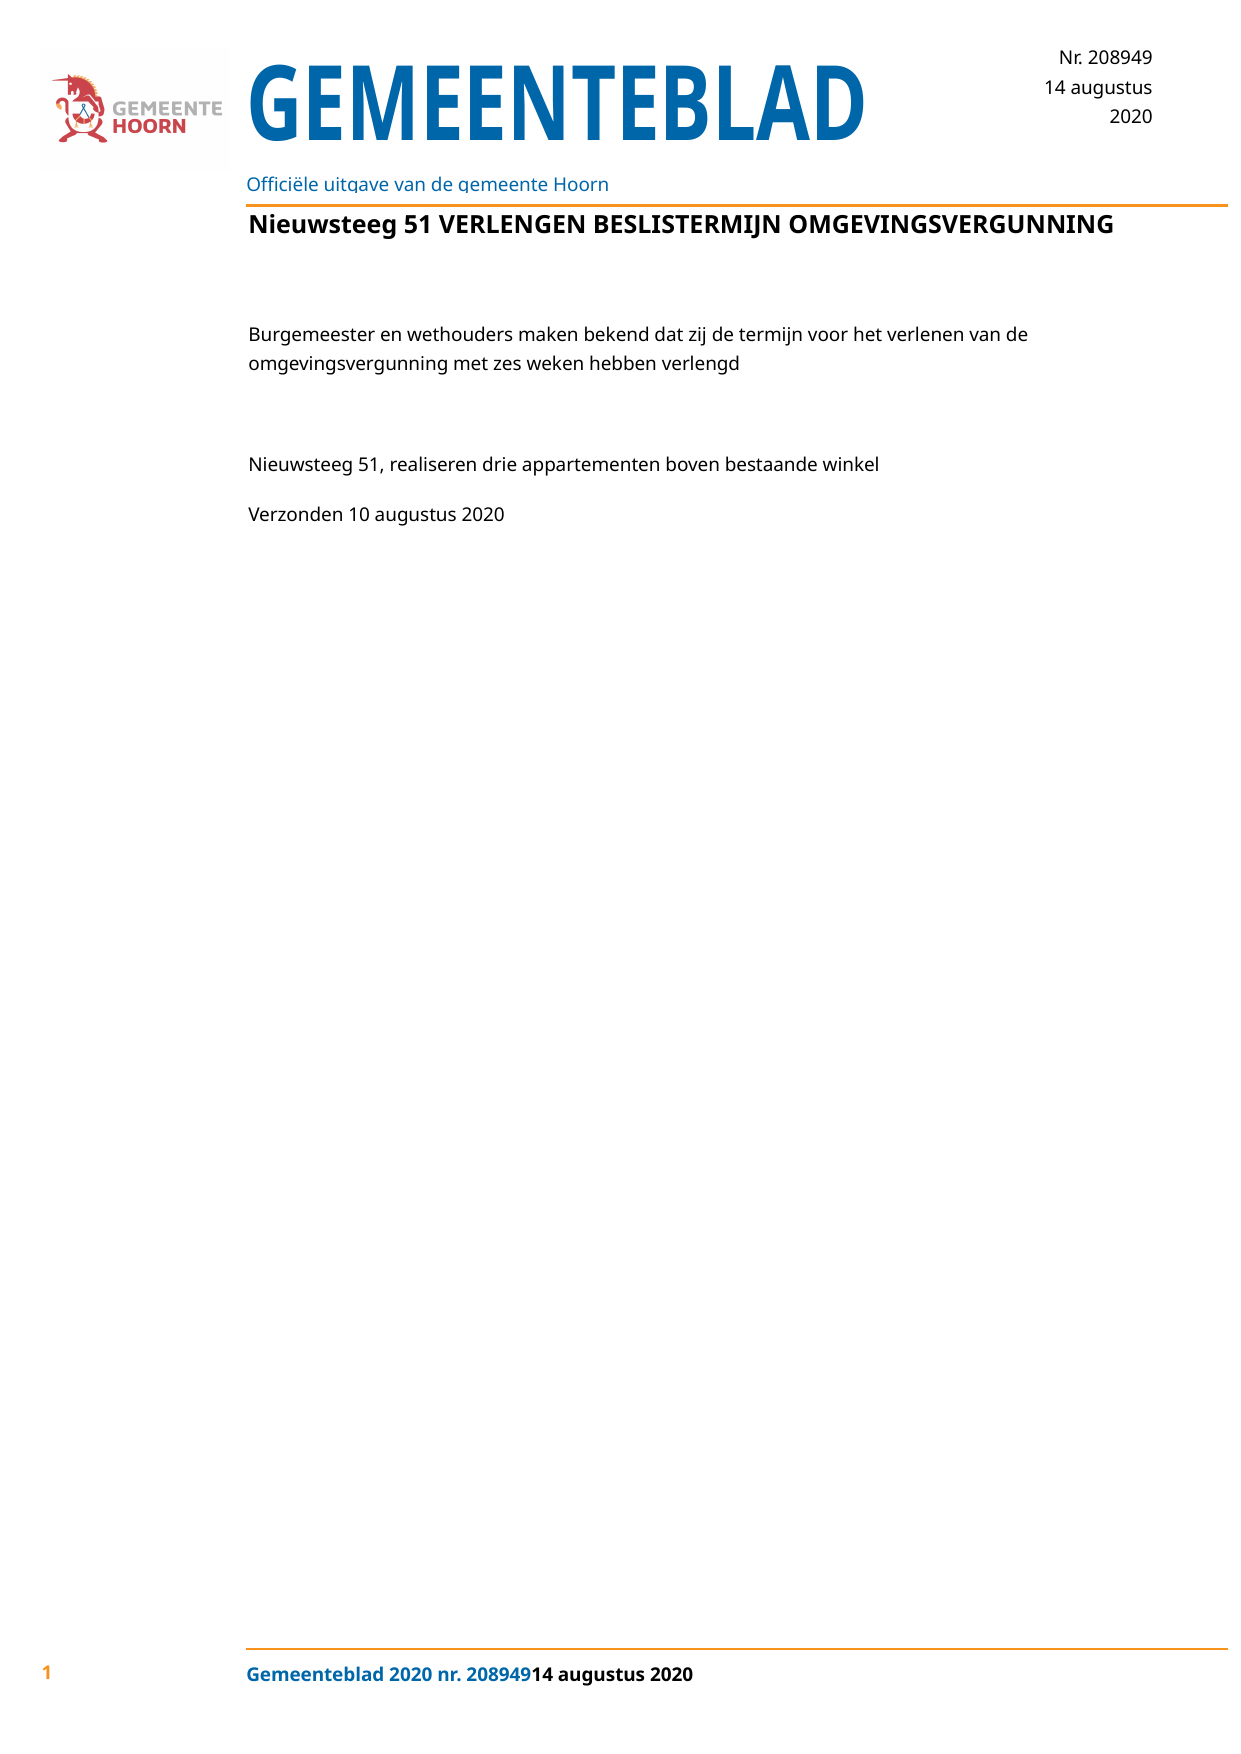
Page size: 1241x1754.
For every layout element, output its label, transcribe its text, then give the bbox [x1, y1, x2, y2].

text Nieuwsteeg 51, realiseren drie appartementen boven bestaande winkel [248, 451, 1152, 477]
text Burgemeester en wethouders maken bekend dat zij de termijn voor het verlenen van de omgevingsvergunning met zes weken hebben verlengd [248, 321, 1152, 376]
text Verzonden 10 augustus 2020 [248, 502, 1152, 527]
picture [41, 47, 231, 172]
text Nieuwsteeg 51 VERLENGEN BESLISTERMIJN OMGEVINGSVERGUNNING [248, 207, 1152, 241]
